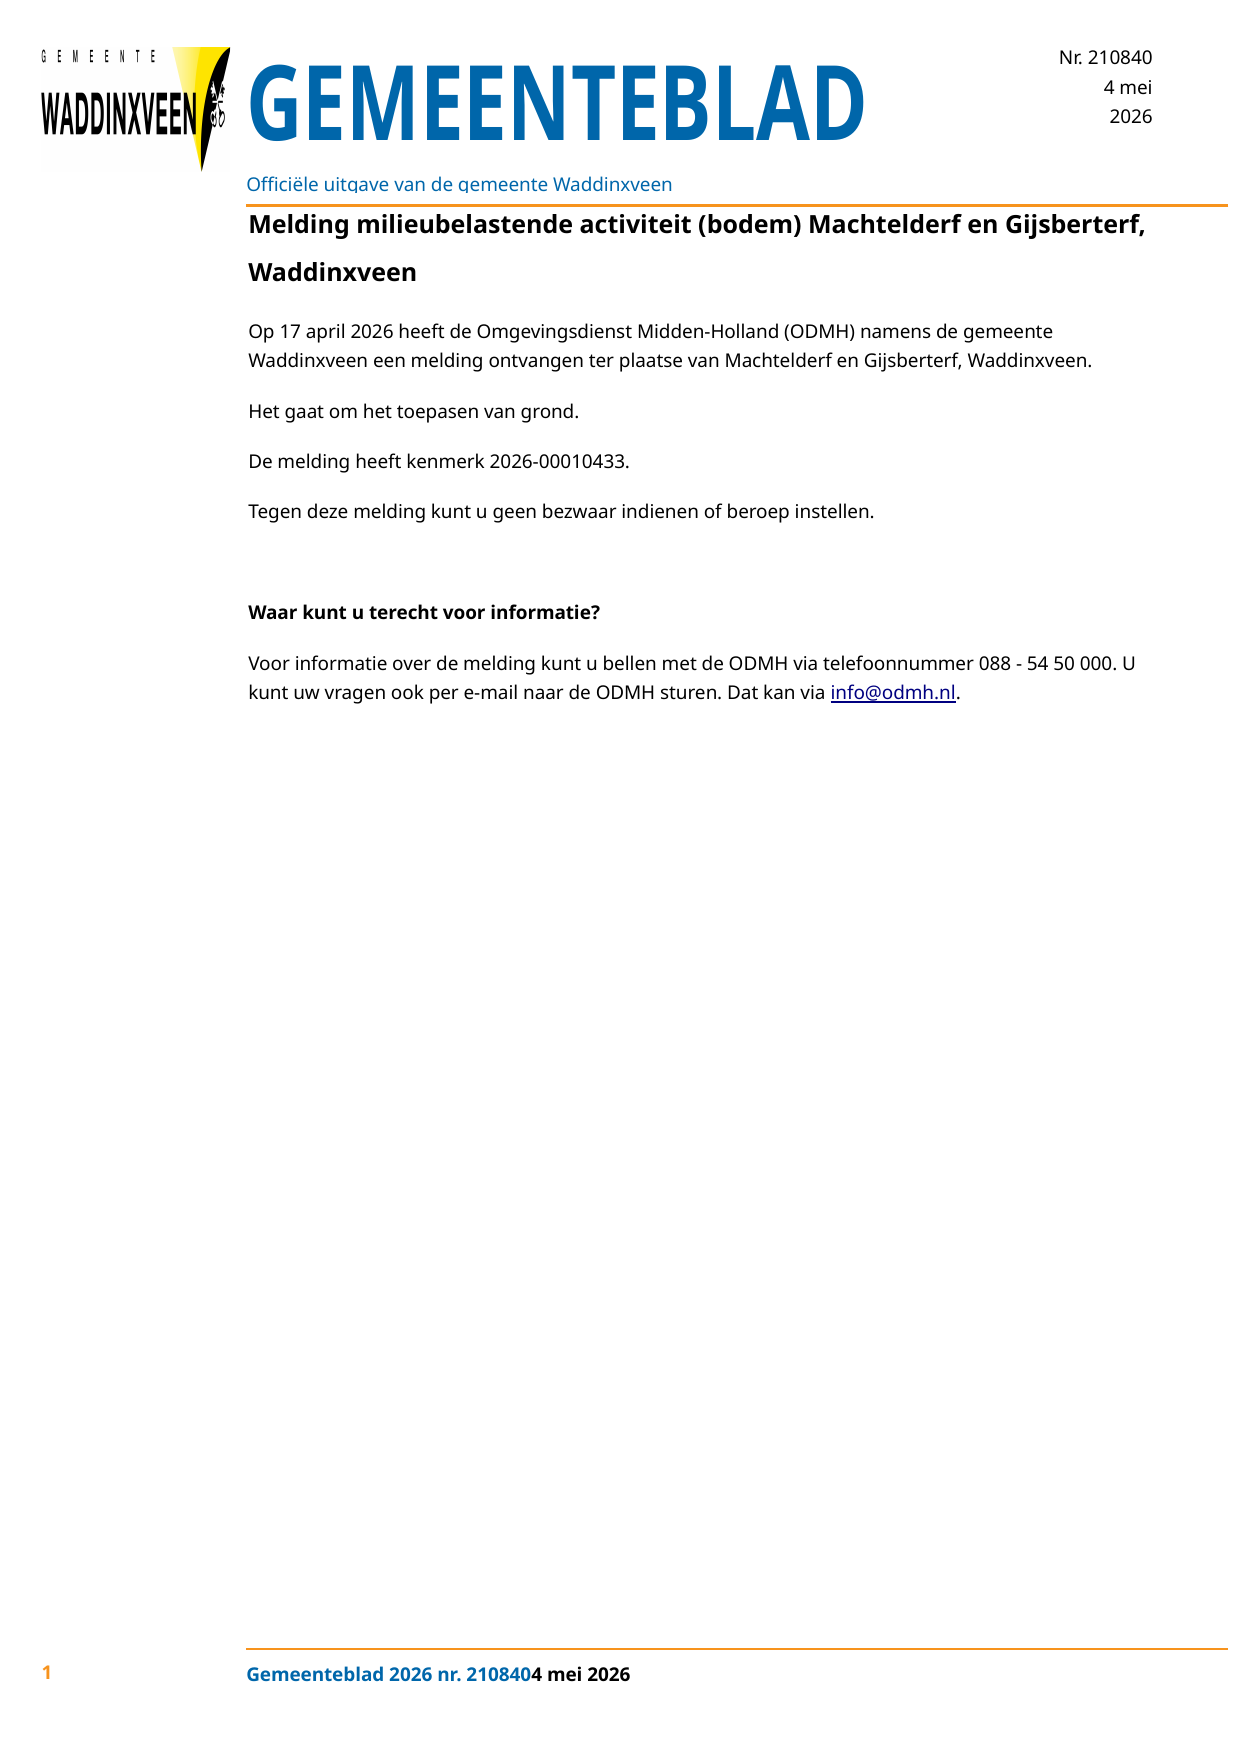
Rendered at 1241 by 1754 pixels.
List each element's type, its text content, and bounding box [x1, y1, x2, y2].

picture [41, 47, 231, 172]
text De melding heeft kenmerk 2026-00010433. [248, 448, 1152, 474]
text Tegen deze melding kunt u geen bezwaar indienen of beroep instellen. [248, 499, 1152, 524]
text Op 17 april 2026 heeft de Omgevingsdienst Midden-Holland (ODMH) namens de gemeente Waddinxveen een melding ontvangen ter plaatse van Machtelderf en Gijsberterf, Waddinxveen. [248, 318, 1152, 373]
text Melding milieubelastende activiteit (bodem) Machtelderf en Gijsberterf, Waddinxveen [248, 207, 1152, 288]
text Waar kunt u terecht voor informatie? [248, 599, 1152, 625]
text Het gaat om het toepasen van grond. [248, 398, 1152, 424]
text Voor informatie over de melding kunt u bellen met de ODMH via telefoonnummer 088 - 54 50 000. U kunt uw vragen ook per e-mail naar de ODMH sturen. Dat kan via info@odmh.nl. [248, 650, 1152, 705]
